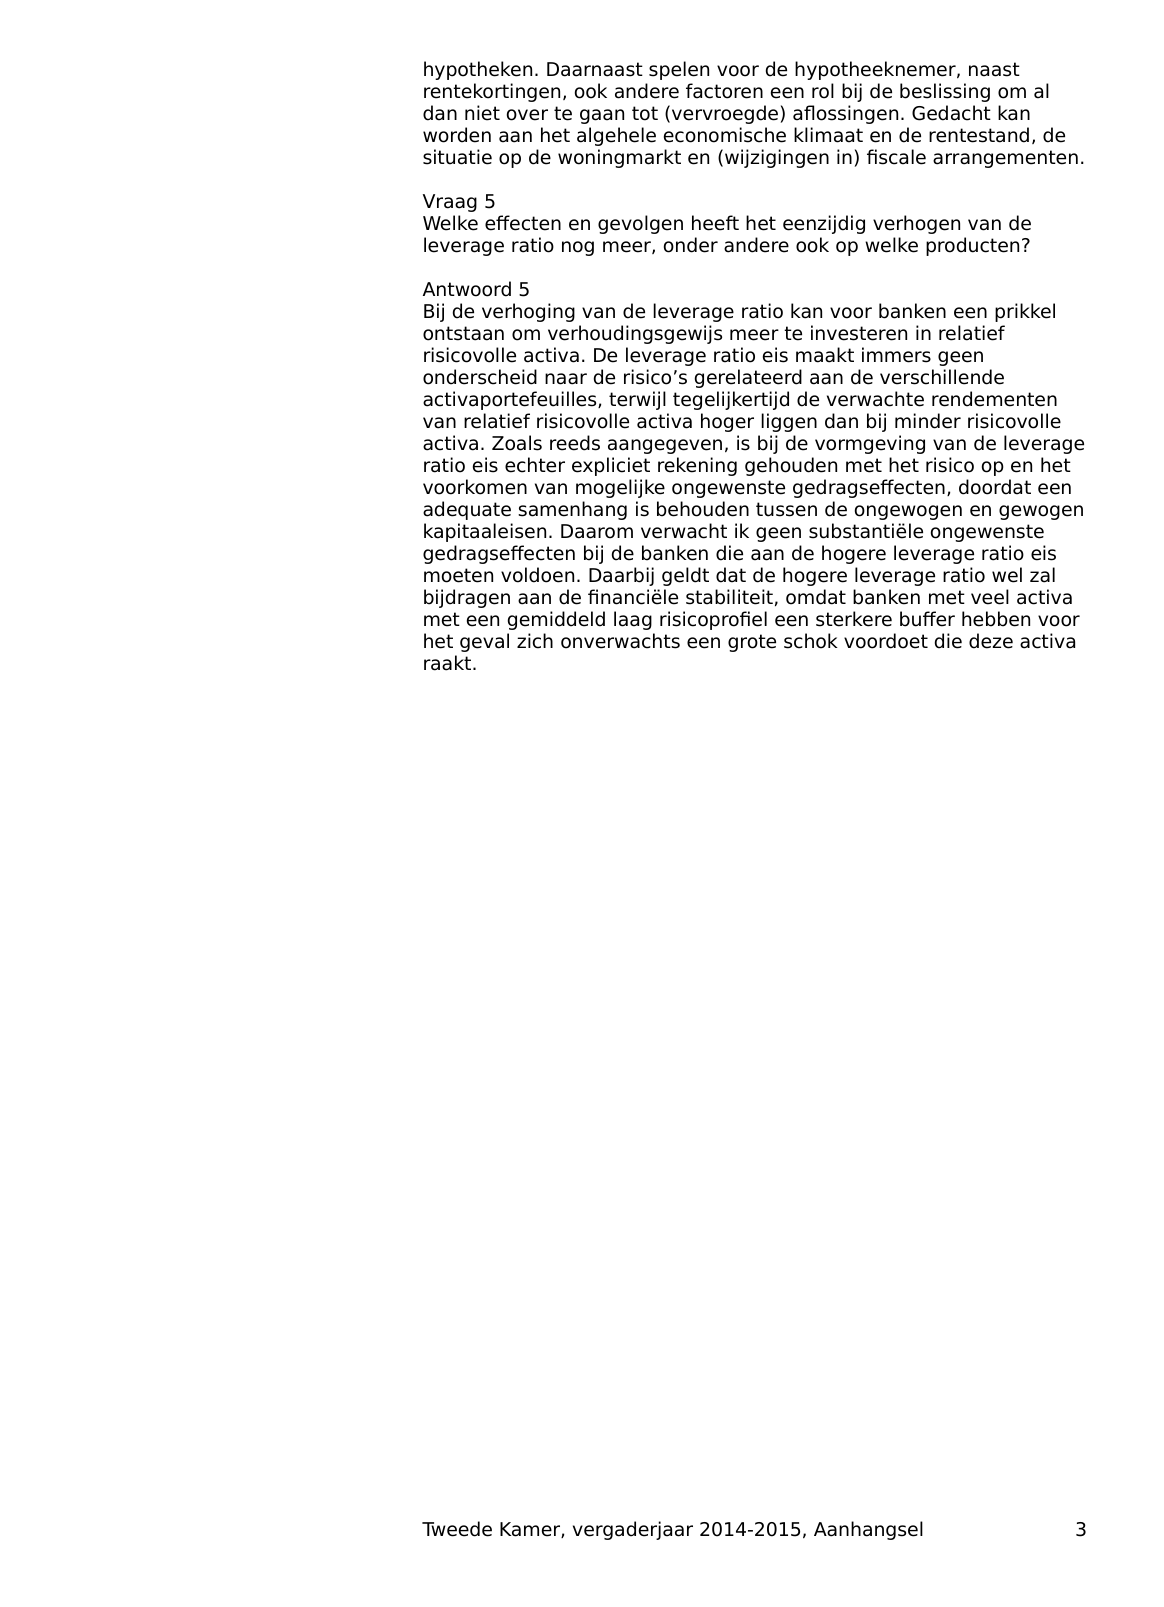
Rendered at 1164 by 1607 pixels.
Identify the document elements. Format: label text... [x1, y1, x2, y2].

text Bij de verhoging van de leverage ratio kan voor banken een prikkel ontstaan om verhoudingsgewijs meer te investeren in relatief risicovolle activa. De leverage ratio eis maakt immers geen onderscheid naar de risico’s gerelateerd aan de verschillende activaportefeuilles, terwijl tegelijkertijd de verwachte rendementen van relatief risicovolle activa hoger liggen dan bij minder risicovolle activa. Zoals reeds aangegeven, is bij de vormgeving van de leverage ratio eis echter expliciet rekening gehouden met het risico op en het voorkomen van mogelijke ongewenste gedragseffecten, doordat een adequate samenhang is behouden tussen de ongewogen en gewogen kapitaaleisen. Daarom verwacht ik geen substantiële ongewenste gedragseffecten bij de banken die aan de hogere leverage ratio eis moeten voldoen. Daarbij geldt dat de hogere leverage ratio wel zal bijdragen aan de financiële stabiliteit, omdat banken met veel activa met een gemiddeld laag risicoprofiel een sterkere buffer hebben voor het geval zich onverwachts een grote schok voordoet die deze activa raakt. [422, 301, 1087, 675]
text hypotheken. Daarnaast spelen voor de hypotheeknemer, naast rentekortingen, ook andere factoren een rol bij de beslissing om al dan niet over te gaan tot (vervroegde) aflossingen. Gedacht kan worden aan het algehele economische klimaat en de rentestand, de situatie op de woningmarkt en (wijzigingen in) fiscale arrangementen. [422, 59, 1087, 169]
text Antwoord 5 [422, 279, 1087, 301]
text Vraag 5 [422, 191, 1087, 213]
text Welke effecten en gevolgen heeft het eenzijdig verhogen van de leverage ratio nog meer, onder andere ook op welke producten? [422, 213, 1087, 257]
